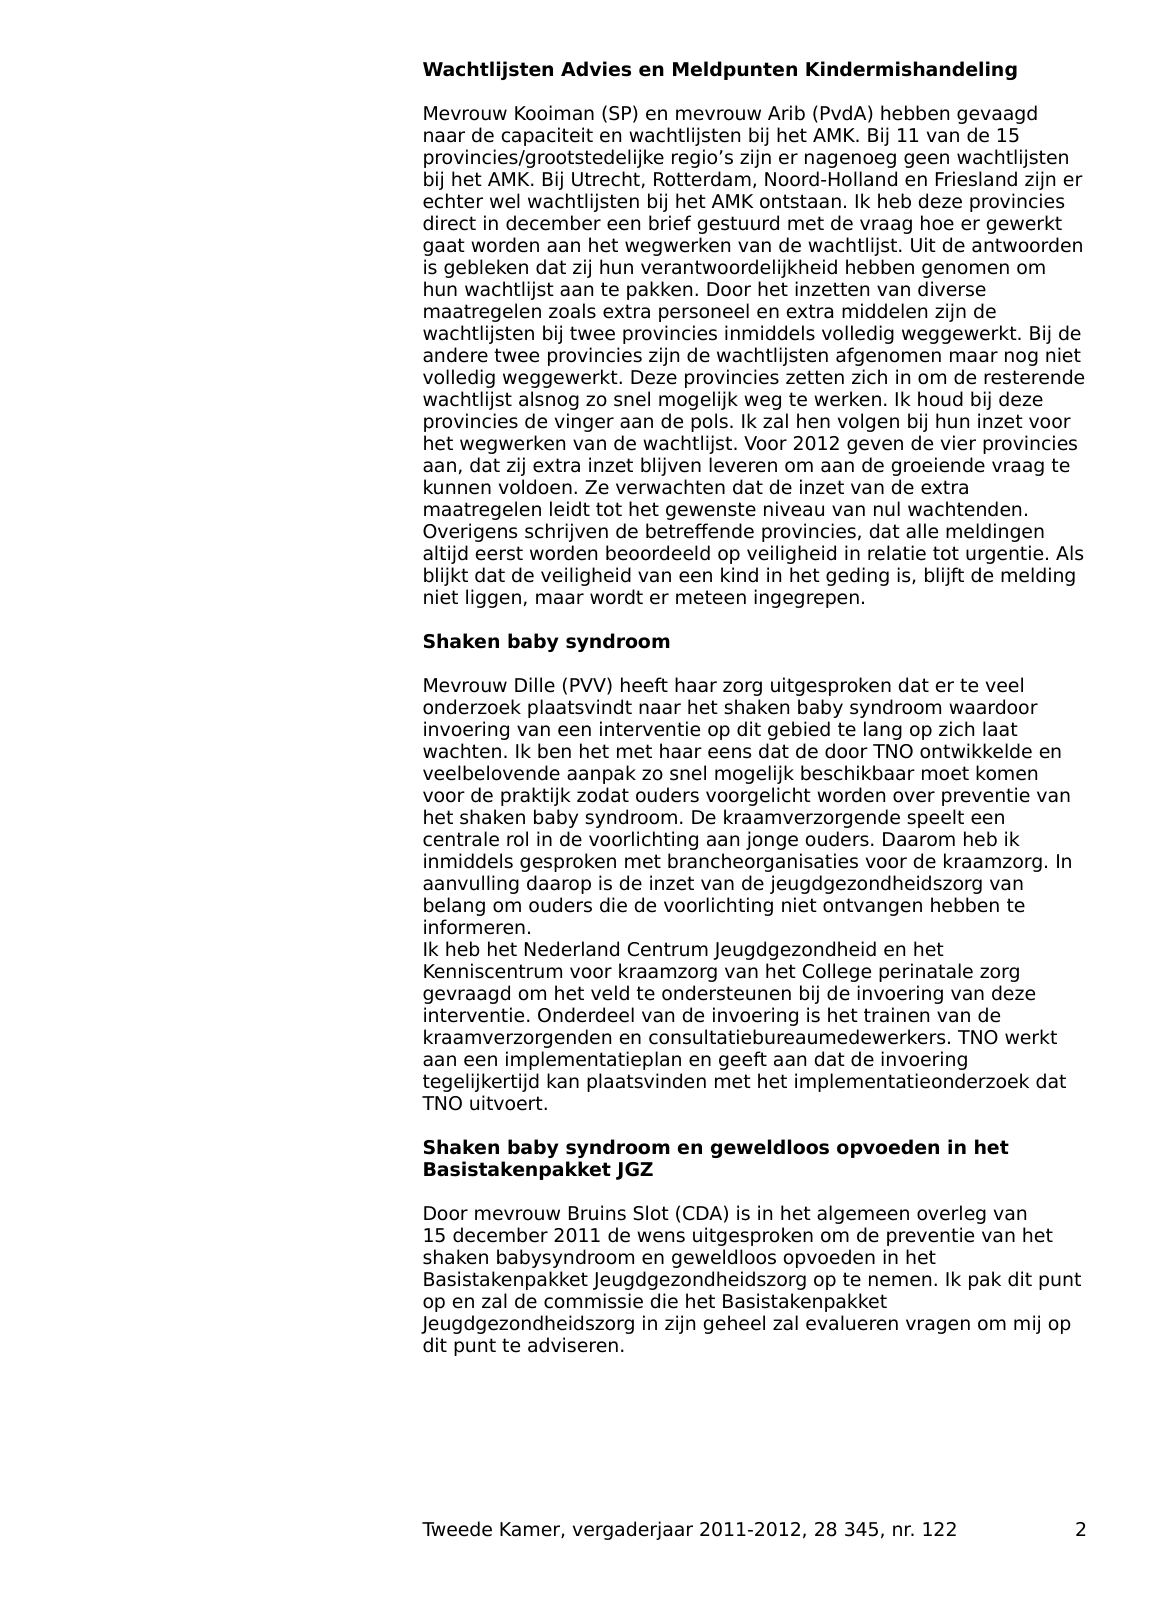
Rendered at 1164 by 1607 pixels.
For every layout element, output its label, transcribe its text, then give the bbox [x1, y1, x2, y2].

text Mevrouw Dille (PVV) heeft haar zorg uitgesproken dat er te veel onderzoek plaatsvindt naar het shaken baby syndroom waardoor invoering van een interventie op dit gebied te lang op zich laat wachten. Ik ben het met haar eens dat de door TNO ontwikkelde en veelbelovende aanpak zo snel mogelijk beschikbaar moet komen voor de praktijk zodat ouders voorgelicht worden over preventie van het shaken baby syndroom. De kraamverzorgende speelt een centrale rol in de voorlichting aan jonge ouders. Daarom heb ik inmiddels gesproken met brancheorganisaties voor de kraamzorg. In aanvulling daarop is de inzet van de jeugdgezondheidszorg van belang om ouders die de voorlichting niet ontvangen hebben te informeren. [422, 675, 1087, 939]
subtitle Shaken baby syndroom [422, 631, 1087, 653]
text Ik heb het Nederland Centrum Jeugdgezondheid en het Kenniscentrum voor kraamzorg van het College perinatale zorg gevraagd om het veld te ondersteunen bij de invoering van deze interventie. Onderdeel van de invoering is het trainen van de kraamverzorgenden en consultatiebureaumedewerkers. TNO werkt aan een implementatieplan en geeft aan dat de invoering tegelijkertijd kan plaatsvinden met het implementatieonderzoek dat TNO uitvoert. [422, 939, 1087, 1115]
subtitle Shaken baby syndroom en geweldloos opvoeden in het Basistakenpakket JGZ [422, 1137, 1087, 1181]
text Door mevrouw Bruins Slot (CDA) is in het algemeen overleg van 15 december 2011 de wens uitgesproken om de preventie van het shaken babysyndroom en geweldloos opvoeden in het Basistakenpakket Jeugdgezondheidszorg op te nemen. Ik pak dit punt op en zal de commissie die het Basistakenpakket Jeugdgezondheidszorg in zijn geheel zal evalueren vragen om mij op dit punt te adviseren. [422, 1203, 1087, 1357]
text Mevrouw Kooiman (SP) en mevrouw Arib (PvdA) hebben gevaagd naar de capaciteit en wachtlijsten bij het AMK. Bij 11 van de 15 provincies/grootstedelijke regio’s zijn er nagenoeg geen wachtlijsten bij het AMK. Bij Utrecht, Rotterdam, Noord-Holland en Friesland zijn er echter wel wachtlijsten bij het AMK ontstaan. Ik heb deze provincies direct in december een brief gestuurd met de vraag hoe er gewerkt gaat worden aan het wegwerken van de wachtlijst. Uit de antwoorden is gebleken dat zij hun verantwoordelijkheid hebben genomen om hun wachtlijst aan te pakken. Door het inzetten van diverse maatregelen zoals extra personeel en extra middelen zijn de wachtlijsten bij twee provincies inmiddels volledig weggewerkt. Bij de andere twee provincies zijn de wachtlijsten afgenomen maar nog niet volledig weggewerkt. Deze provincies zetten zich in om de resterende wachtlijst alsnog zo snel mogelijk weg te werken. Ik houd bij deze provincies de vinger aan de pols. Ik zal hen volgen bij hun inzet voor het wegwerken van de wachtlijst. Voor 2012 geven de vier provincies aan, dat zij extra inzet blijven leveren om aan de groeiende vraag te kunnen voldoen. Ze verwachten dat de inzet van de extra maatregelen leidt tot het gewenste niveau van nul wachtenden. Overigens schrijven de betreffende provincies, dat alle meldingen altijd eerst worden beoordeeld op veiligheid in relatie tot urgentie. Als blijkt dat de veiligheid van een kind in het geding is, blijft de melding niet liggen, maar wordt er meteen ingegrepen. [422, 103, 1087, 609]
subtitle Wachtlijsten Advies en Meldpunten Kindermishandeling [422, 59, 1087, 81]
